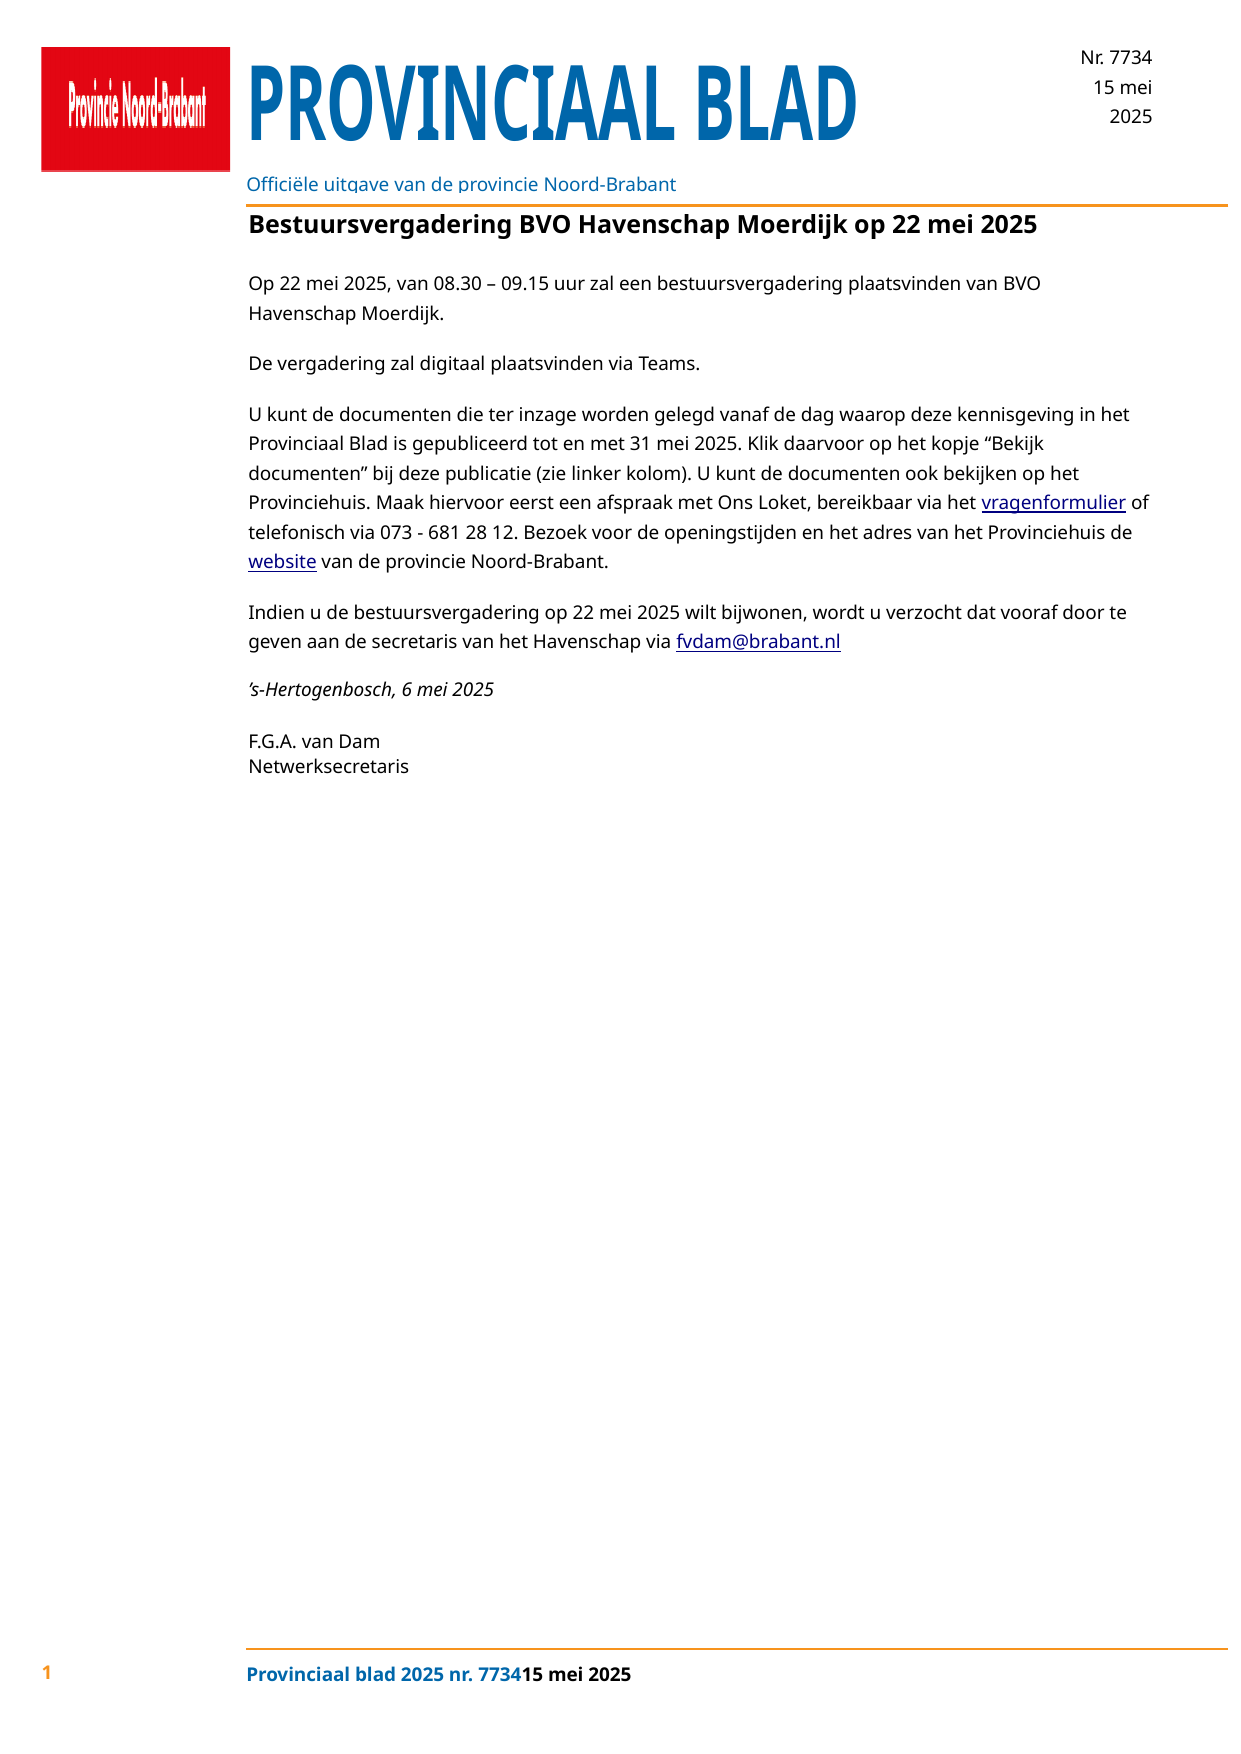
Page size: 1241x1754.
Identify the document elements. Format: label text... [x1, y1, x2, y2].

text Indien u de bestuursvergadering op 22 mei 2025 wilt bijwonen, wordt u verzocht dat vooraf door te geven aan de secretaris van het Havenschap via fvdam@brabant.nl [248, 599, 1152, 654]
picture [41, 47, 231, 172]
text U kunt de documenten die ter inzage worden gelegd vanaf de dag waarop deze kennisgeving in het Provinciaal Blad is gepubliceerd tot en met 31 mei 2025. Klik daarvoor op het kopje “Bekijk documenten” bij deze publicatie (zie linker kolom). U kunt de documenten ook bekijken op het Provinciehuis. Maak hiervoor eerst een afspraak met Ons Loket, bereikbaar via het vragenformulier of telefonisch via 073 - 681 28 12. Bezoek voor de openingstijden en het adres van het Provinciehuis de website van de provincie Noord-Brabant. [248, 401, 1152, 574]
text Bestuursvergadering BVO Havenschap Moerdijk op 22 mei 2025 [248, 207, 1152, 241]
text Op 22 mei 2025, van 08.30 – 09.15 uur zal een bestuursvergadering plaatsvinden van BVO Havenschap Moerdijk. [248, 270, 1152, 326]
text ’s-Hertogenbosch, 6 mei 2025 [248, 676, 1152, 702]
text De vergadering zal digitaal plaatsvinden via Teams. [248, 350, 1152, 376]
text F.G.A. van Dam [248, 728, 1152, 754]
text Netwerksecretaris [248, 754, 1152, 779]
